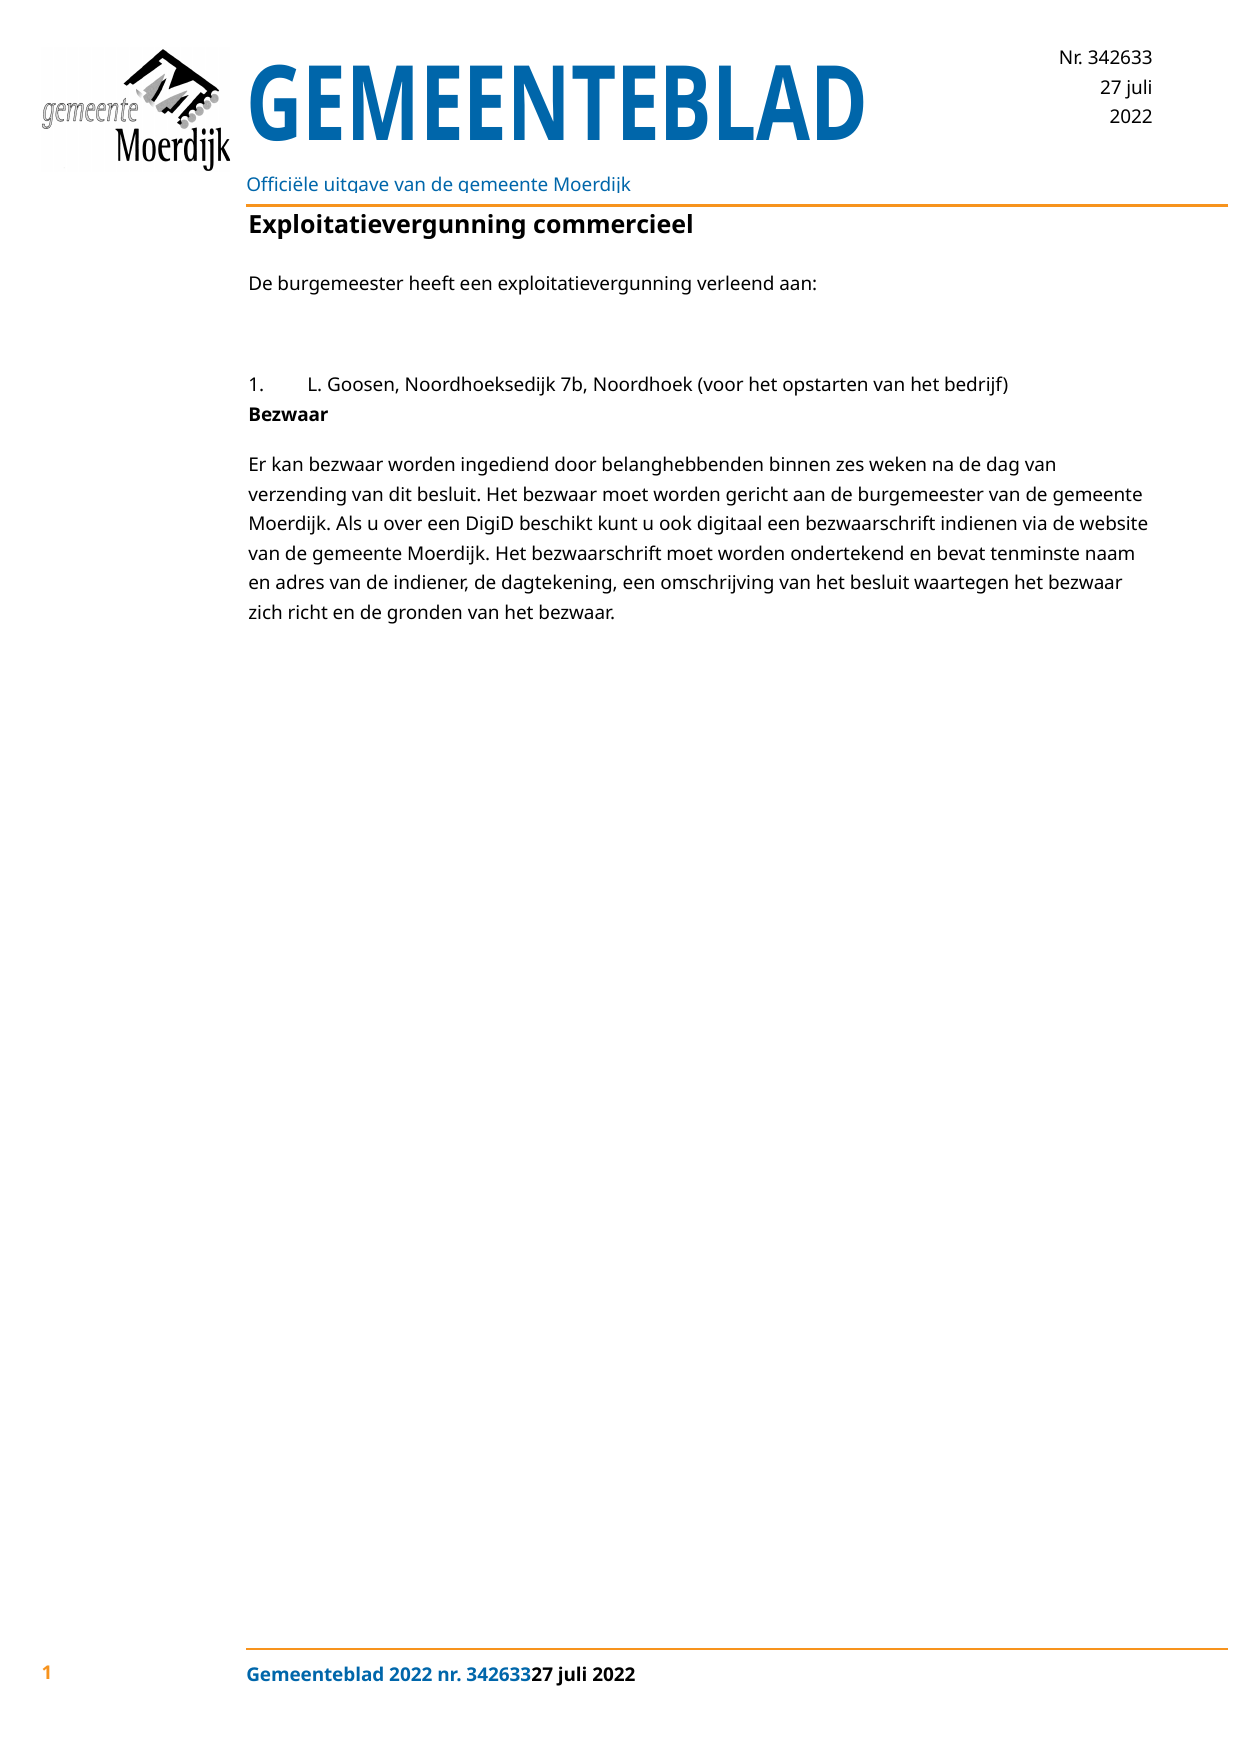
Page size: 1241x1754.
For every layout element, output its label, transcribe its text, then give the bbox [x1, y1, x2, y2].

list L. Goosen, Noordhoeksedijk 7b, Noordhoek (voor het opstarten van het bedrijf) [248, 371, 1152, 397]
text Exploitatievergunning commercieel [248, 207, 1152, 241]
picture [41, 47, 231, 172]
text De burgemeester heeft een exploitatievergunning verleend aan: [248, 270, 1152, 296]
text Er kan bezwaar worden ingediend door belanghebbenden binnen zes weken na de dag van verzending van dit besluit. Het bezwaar moet worden gericht aan de burgemeester van de gemeente Moerdijk. Als u over een DigiD beschikt kunt u ook digitaal een bezwaarschrift indienen via de website van de gemeente Moerdijk. Het bezwaarschrift moet worden ondertekend en bevat tenminste naam en adres van de indiener, de dagtekening, een omschrijving van het besluit waartegen het bezwaar zich richt en de gronden van het bezwaar. [248, 451, 1152, 625]
text Bezwaar [248, 401, 1152, 426]
